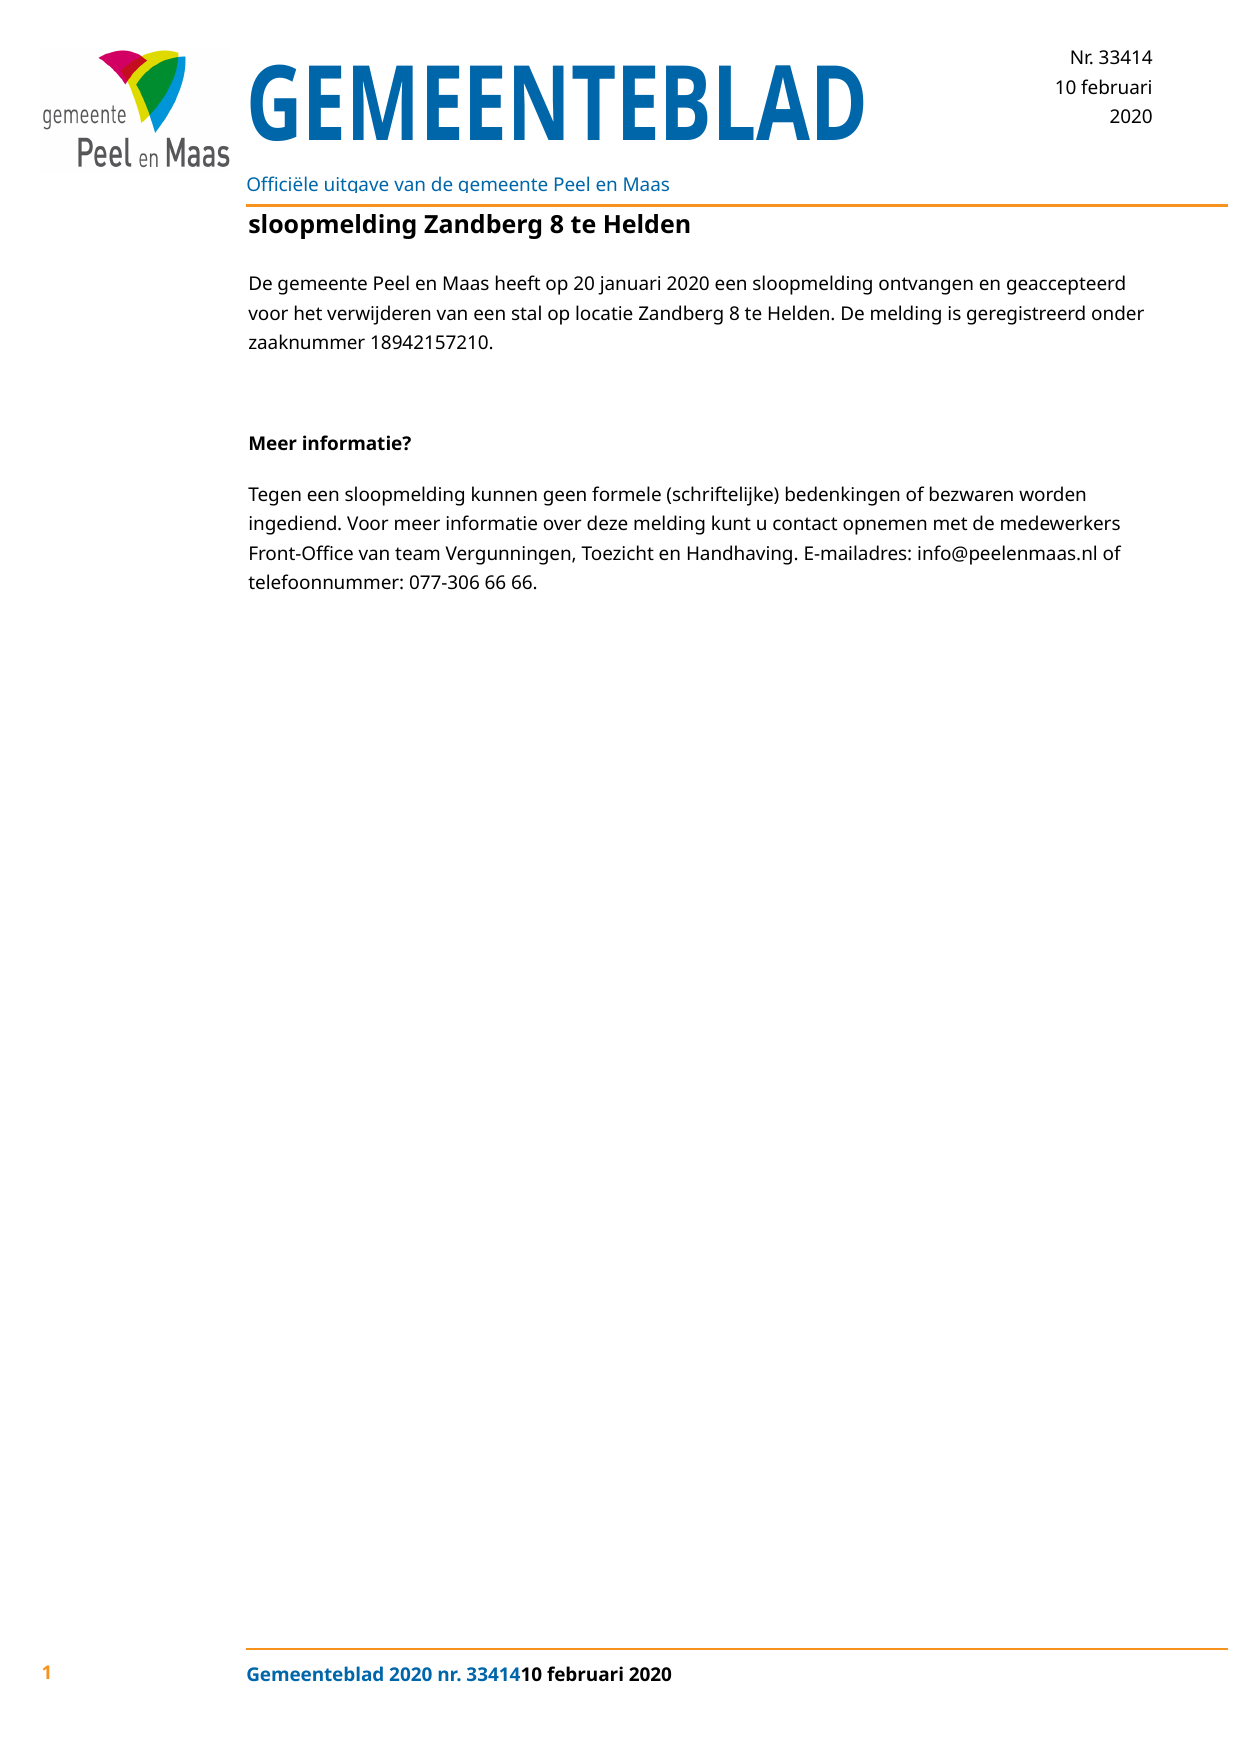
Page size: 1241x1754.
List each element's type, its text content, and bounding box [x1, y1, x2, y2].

text De gemeente Peel en Maas heeft op 20 januari 2020 een sloopmelding ontvangen en geaccepteerd voor het verwijderen van een stal op locatie Zandberg 8 te Helden. De melding is geregistreerd onder zaaknummer 18942157210. [248, 270, 1152, 355]
picture [41, 47, 231, 172]
text Tegen een sloopmelding kunnen geen formele (schriftelijke) bedenkingen of bezwaren worden ingediend. Voor meer informatie over deze melding kunt u contact opnemen met de medewerkers Front-Office van team Vergunningen, Toezicht en Handhaving. E-mailadres: info@peelenmaas.nl of telefoonnummer: 077-306 66 66. [248, 481, 1152, 595]
text Meer informatie? [248, 430, 1152, 456]
text sloopmelding Zandberg 8 te Helden [248, 207, 1152, 241]
